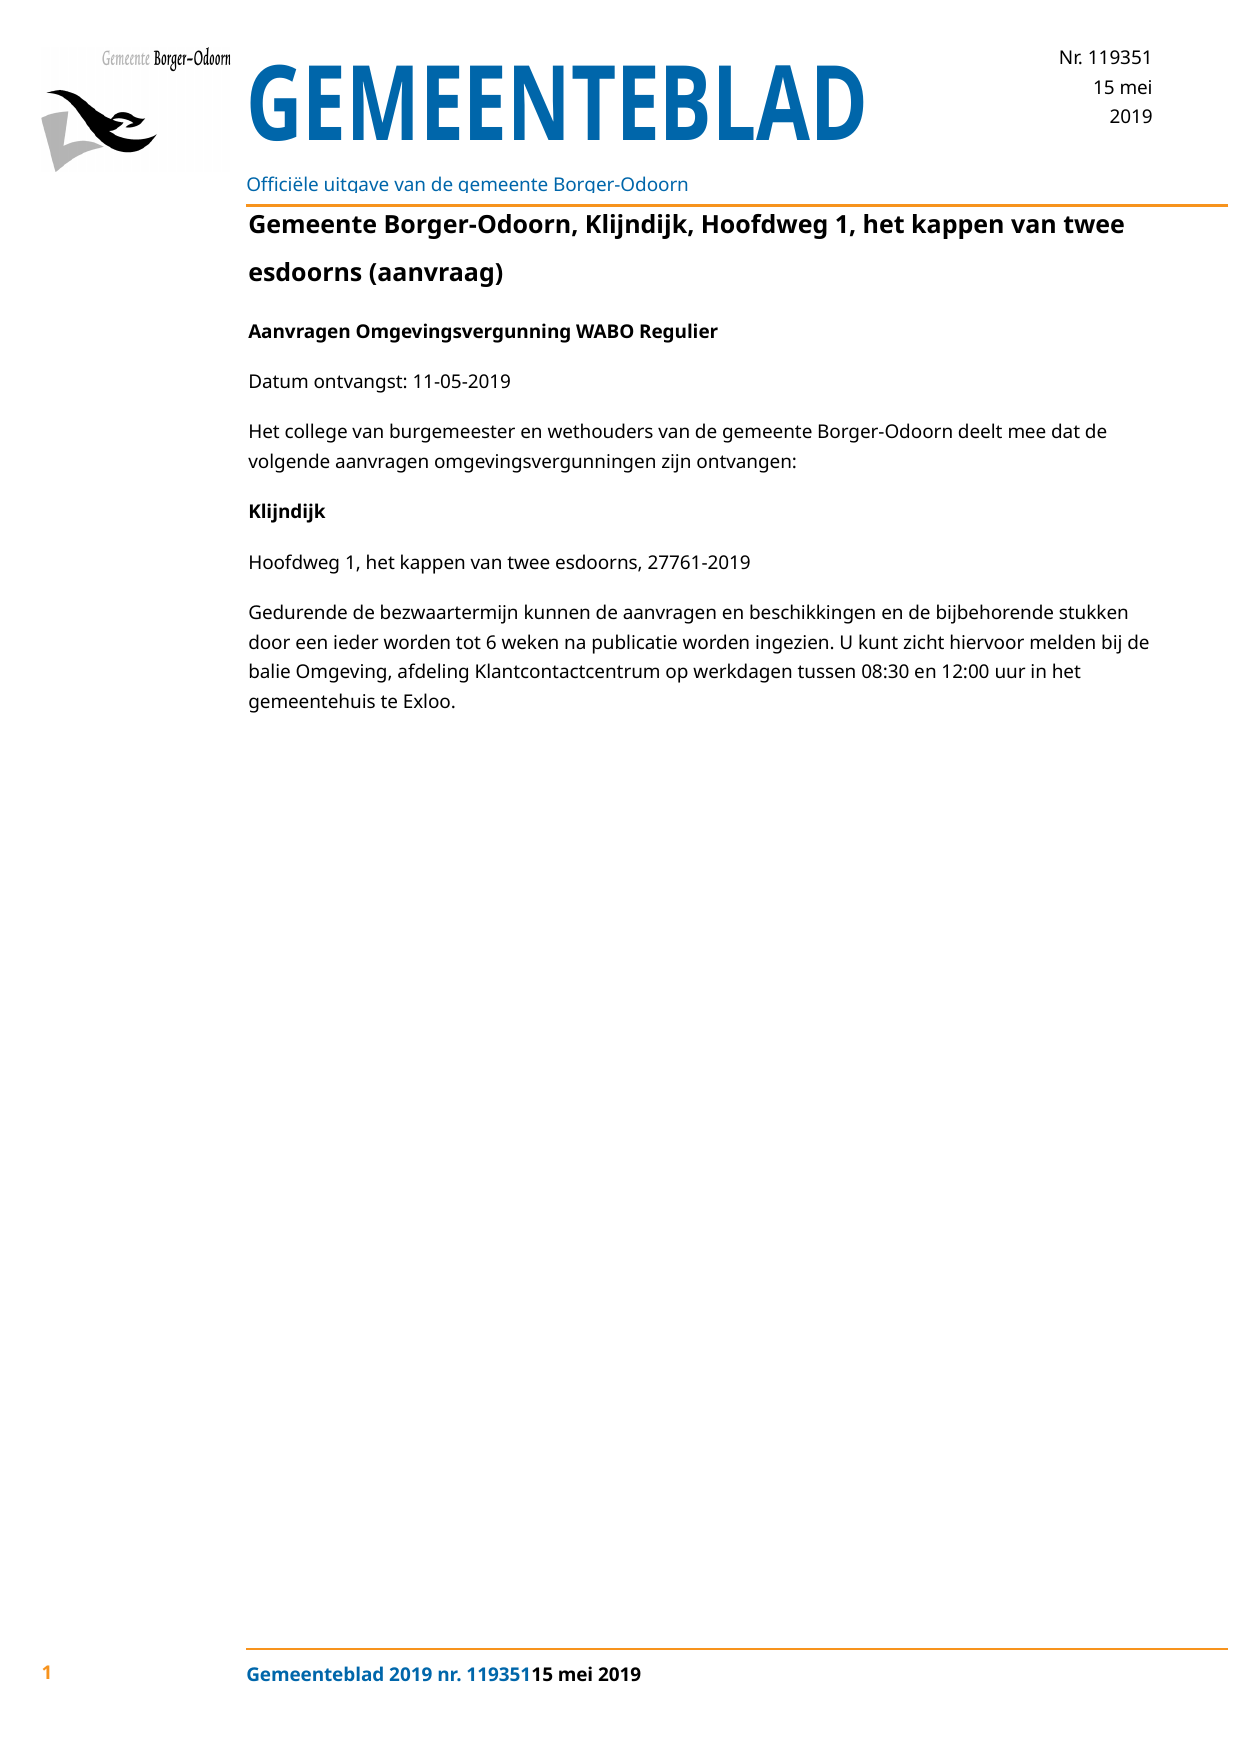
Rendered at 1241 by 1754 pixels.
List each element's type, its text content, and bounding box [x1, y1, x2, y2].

text Datum ontvangst: 11-05-2019 [248, 368, 1152, 394]
text Hoofdweg 1, het kappen van twee esdoorns, 27761-2019 [248, 549, 1152, 575]
picture [41, 47, 231, 172]
text Gemeente Borger-Odoorn, Klijndijk, Hoofdweg 1, het kappen van twee esdoorns (aanvraag) [248, 207, 1152, 288]
text Aanvragen Omgevingsvergunning WABO Regulier [248, 318, 1152, 344]
text Klijndijk [248, 499, 1152, 524]
text Gedurende de bezwaartermijn kunnen de aanvragen en beschikkingen en de bijbehorende stukken door een ieder worden tot 6 weken na publicatie worden ingezien. U kunt zicht hiervoor melden bij de balie Omgeving, afdeling Klantcontactcentrum op werkdagen tussen 08:30 en 12:00 uur in het gemeentehuis te Exloo. [248, 599, 1152, 714]
text Het college van burgemeester en wethouders van de gemeente Borger-Odoorn deelt mee dat de volgende aanvragen omgevingsvergunningen zijn ontvangen: [248, 419, 1152, 474]
